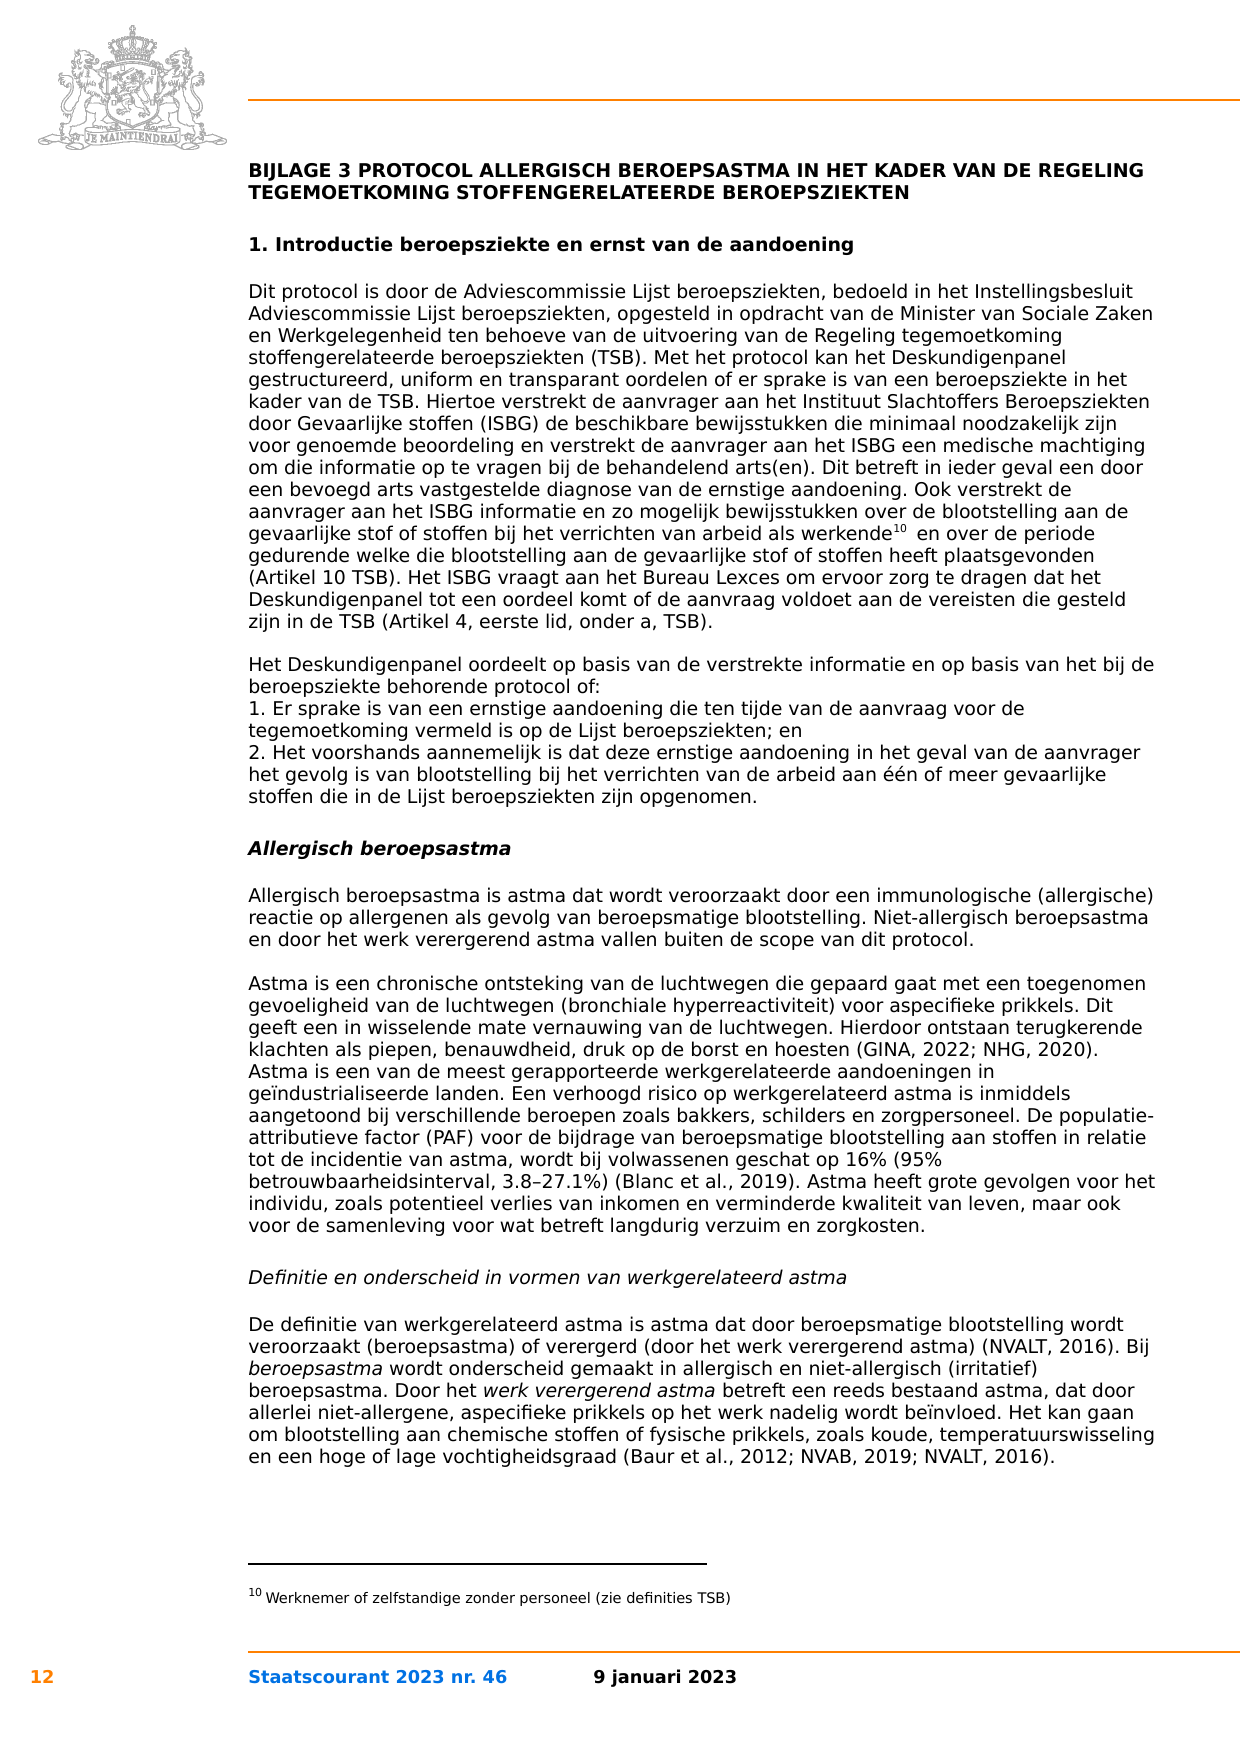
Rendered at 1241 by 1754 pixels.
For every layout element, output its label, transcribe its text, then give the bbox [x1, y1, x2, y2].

subtitle Definitie en onderscheid in vormen van werkgerelateerd astma [248, 1267, 1163, 1289]
text Dit protocol is door de Adviescommissie Lijst beroepsziekten, bedoeld in het Instellingsbesluit Adviescommissie Lijst beroepsziekten, opgesteld in opdracht van de Minister van Sociale Zaken en Werkgelegenheid ten behoeve van de uitvoering van de Regeling tegemoetkoming stoffengerelateerde beroepsziekten (TSB). Met het protocol kan het Deskundigenpanel gestructureerd, uniform en transparant oordelen of er sprake is van een beroepsziekte in het kader van de TSB. Hiertoe verstrekt de aanvrager aan het Instituut Slachtoffers Beroepsziekten door Gevaarlijke stoffen (ISBG) de beschikbare bewijsstukken die minimaal noodzakelijk zijn voor genoemde beoordeling en verstrekt de aanvrager aan het ISBG een medische machtiging om die informatie op te vragen bij de behandelend arts(en). Dit betreft in ieder geval een door een bevoegd arts vastgestelde diagnose van de ernstige aandoening. Ook verstrekt de aanvrager aan het ISBG informatie en zo mogelijk bewijsstukken over de blootstelling aan de gevaarlijke stof of stoffen bij het verrichten van arbeid als werkende en over de periode gedurende welke die blootstelling aan de gevaarlijke stof of stoffen heeft plaatsgevonden (Artikel 10 TSB). Het ISBG vraagt aan het Bureau Lexces om ervoor zorg te dragen dat het Deskundigenpanel tot een oordeel komt of de aanvraag voldoet aan de vereisten die gesteld zijn in de TSB (Artikel 4, eerste lid, onder a, TSB). [248, 281, 1163, 632]
text Het Deskundigenpanel oordeelt op basis van de verstrekte informatie en op basis van het bij de beroepsziekte behorende protocol of: [248, 654, 1163, 698]
subtitle Allergisch beroepsastma [248, 838, 1163, 860]
text 2. Het voorshands aannemelijk is dat deze ernstige aandoening in het geval van de aanvrager het gevolg is van blootstelling bij het verrichten van de arbeid aan één of meer gevaarlijke stoffen die in de Lijst beroepsziekten zijn opgenomen. [248, 742, 1163, 808]
text Werknemer of zelfstandige zonder personeel (zie definities TSB) [248, 1586, 1163, 1608]
text 1. Er sprake is van een ernstige aandoening die ten tijde van de aanvraag voor de tegemoetkoming vermeld is op de Lijst beroepsziekten; en [248, 698, 1163, 742]
text Astma is een chronische ontsteking van de luchtwegen die gepaard gaat met een toegenomen gevoeligheid van de luchtwegen (bronchiale hyperreactiviteit) voor aspecifieke prikkels. Dit geeft een in wisselende mate vernauwing van de luchtwegen. Hierdoor ontstaan terugkerende klachten als piepen, benauwdheid, druk op de borst en hoesten (GINA, 2022; NHG, 2020). Astma is een van de meest gerapporteerde werkgerelateerde aandoeningen in geïndustrialiseerde landen. Een verhoogd risico op werkgerelateerd astma is inmiddels aangetoond bij verschillende beroepen zoals bakkers, schilders en zorgpersoneel. De populatie-attributieve factor (PAF) voor de bijdrage van beroepsmatige blootstelling aan stoffen in relatie tot de incidentie van astma, wordt bij volwassenen geschat op 16% (95% betrouwbaarheidsinterval, 3.8–27.1%) (Blanc et al., 2019). Astma heeft grote gevolgen voor het individu, zoals potentieel verlies van inkomen en verminderde kwaliteit van leven, maar ook voor de samenleving voor wat betreft langdurig verzuim en zorgkosten. [248, 973, 1163, 1237]
picture [38, 25, 227, 150]
text De definitie van werkgerelateerd astma is astma dat door beroepsmatige blootstelling wordt veroorzaakt (beroepsastma) of verergerd (door het werk verergerend astma) (NVALT, 2016). Bij beroepsastma wordt onderscheid gemaakt in allergisch en niet-allergisch (irritatief) beroepsastma. Door het werk verergerend astma betreft een reeds bestaand astma, dat door allerlei niet-allergene, aspecifieke prikkels op het werk nadelig wordt beïnvloed. Het kan gaan om blootstelling aan chemische stoffen of fysische prikkels, zoals koude, temperatuurswisseling en een hoge of lage vochtigheidsgraad (Baur et al., 2012; NVAB, 2019; NVALT, 2016). [248, 1314, 1163, 1468]
text Allergisch beroepsastma is astma dat wordt veroorzaakt door een immunologische (allergische) reactie op allergenen als gevolg van beroepsmatige blootstelling. Niet-allergisch beroepsastma en door het werk verergerend astma vallen buiten de scope van dit protocol. [248, 885, 1163, 951]
subtitle 1. Introductie beroepsziekte en ernst van de aandoening [248, 234, 1163, 256]
subtitle BIJLAGE 3 PROTOCOL ALLERGISCH BEROEPSASTMA IN HET KADER VAN DE REGELING TEGEMOETKOMING STOFFENGERELATEERDE BEROEPSZIEKTEN [248, 160, 1163, 204]
